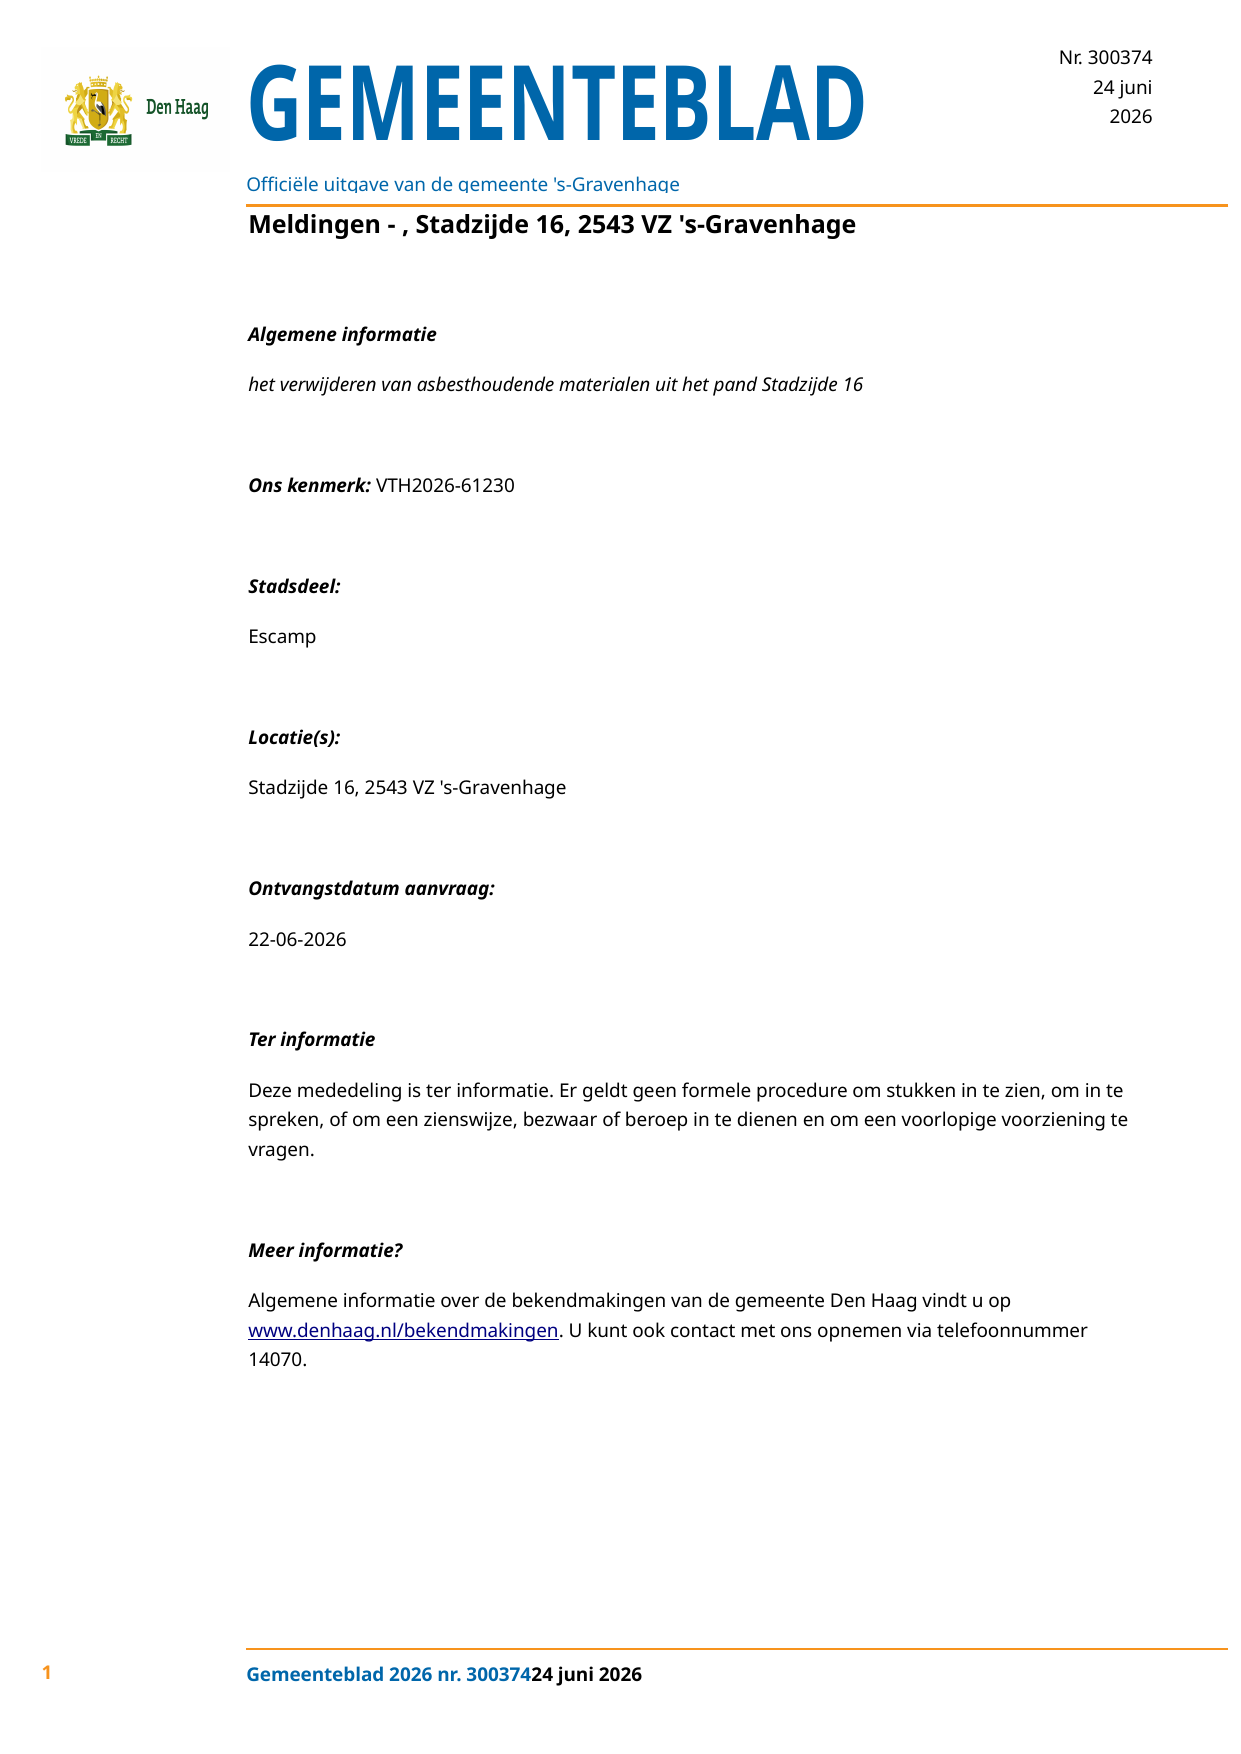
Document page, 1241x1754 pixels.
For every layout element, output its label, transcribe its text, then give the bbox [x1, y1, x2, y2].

text Deze mededeling is ter informatie. Er geldt geen formele procedure om stukken in te zien, om in te spreken, of om een zienswijze, bezwaar of beroep in te dienen en om een voorlopige voorziening te vragen. [248, 1077, 1152, 1162]
text Algemene informatie [248, 321, 1152, 346]
text Escamp [248, 623, 1152, 649]
text Stadsdeel: [248, 573, 1152, 598]
picture [41, 47, 231, 172]
text 22-06-2026 [248, 926, 1152, 951]
text Locatie(s): [248, 724, 1152, 750]
text Ontvangstdatum aanvraag: [248, 875, 1152, 901]
text Algemene informatie over de bekendmakingen van de gemeente Den Haag vindt u op www.denhaag.nl/bekendmakingen. U kunt ook contact met ons opnemen via telefoonnummer 14070. [248, 1287, 1152, 1372]
text het verwijderen van asbesthoudende materialen uit het pand Stadzijde 16 [248, 371, 1152, 397]
text Ter informatie [248, 1027, 1152, 1052]
text Meer informatie? [248, 1237, 1152, 1263]
text Meldingen - , Stadzijde 16, 2543 VZ 's-Gravenhage [248, 207, 1152, 241]
text Stadzijde 16, 2543 VZ 's-Gravenhage [248, 774, 1152, 800]
text Ons kenmerk: VTH2026-61230 [248, 472, 1152, 498]
